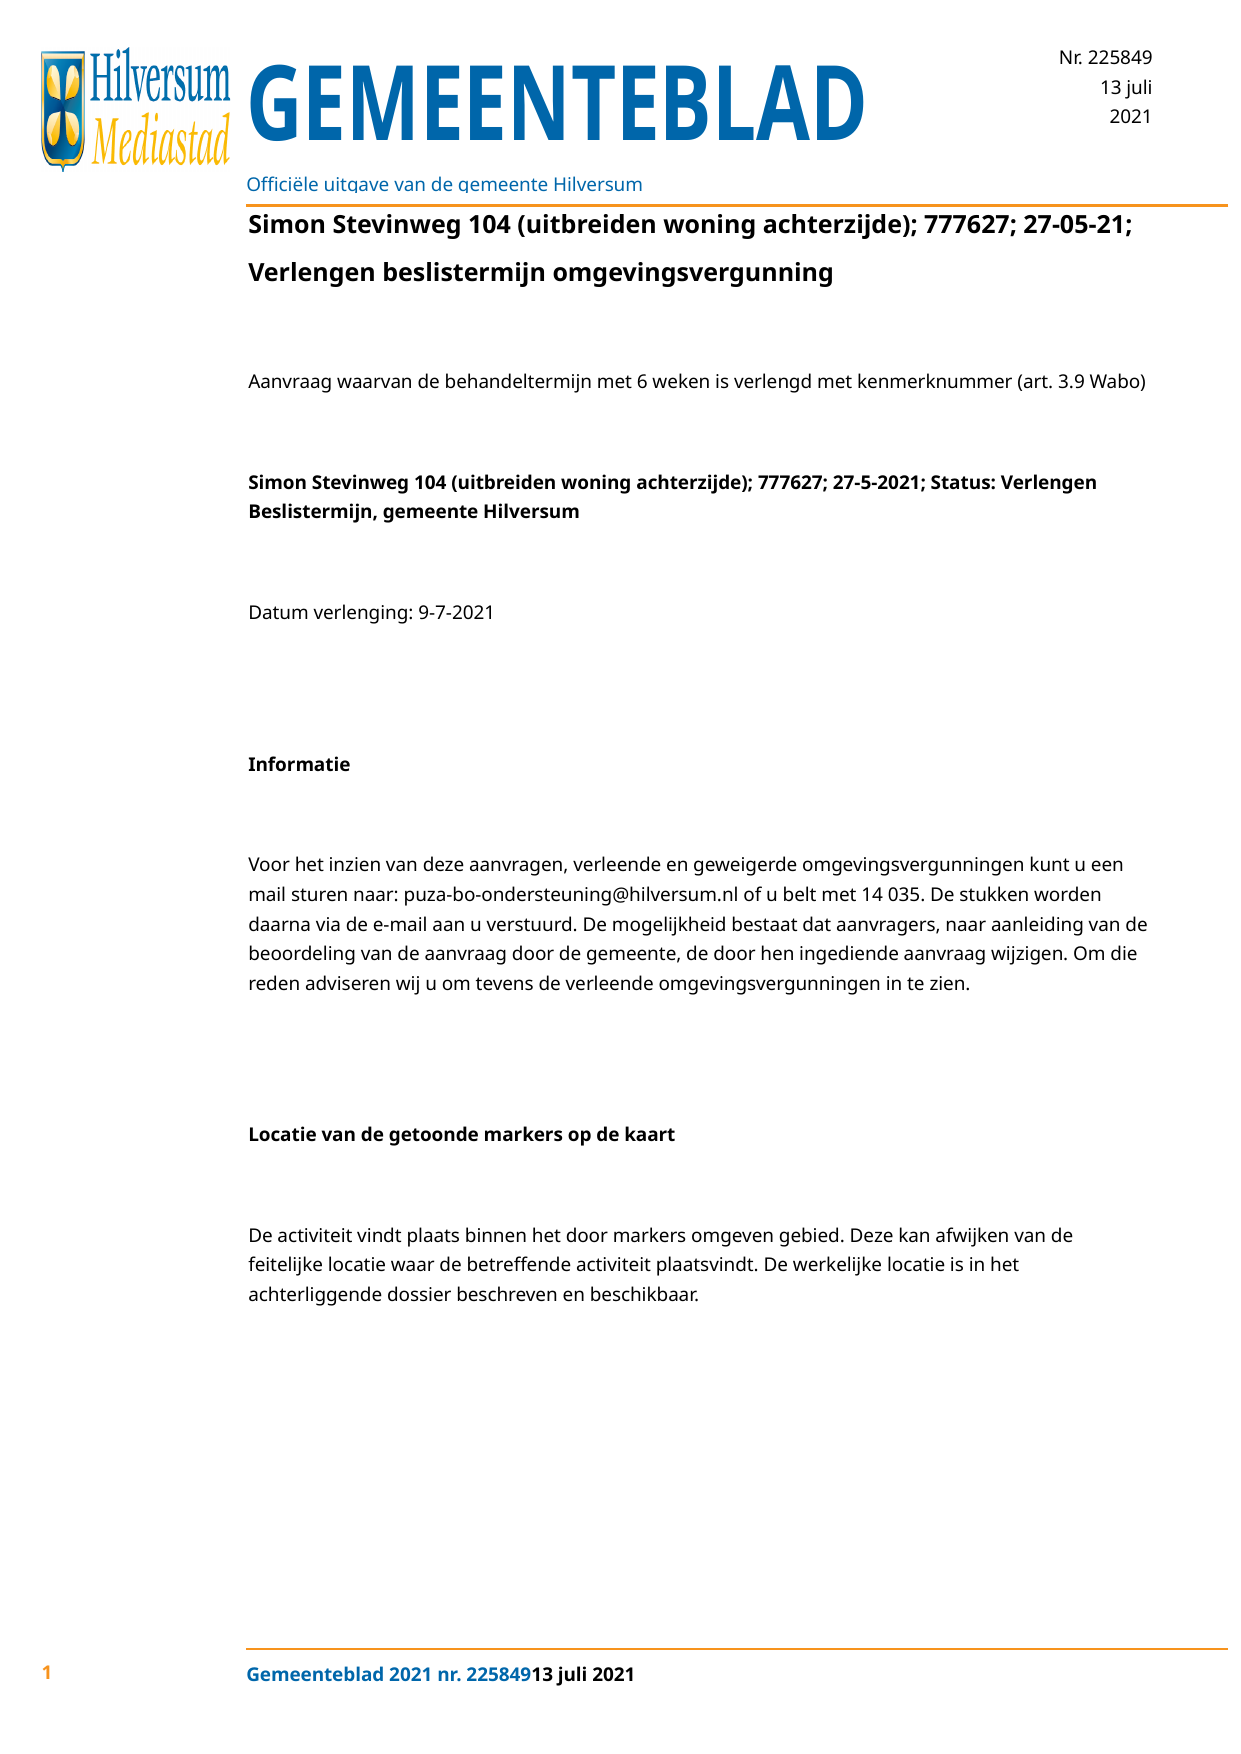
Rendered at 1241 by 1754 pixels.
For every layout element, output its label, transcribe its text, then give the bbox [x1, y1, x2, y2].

text Simon Stevinweg 104 (uitbreiden woning achterzijde); 777627; 27-05-21; Verlengen beslistermijn omgevingsvergunning [248, 207, 1152, 288]
text De activiteit vindt plaats binnen het door markers omgeven gebied. Deze kan afwijken van de feitelijke locatie waar de betreffende activiteit plaatsvindt. De werkelijke locatie is in het achterliggende dossier beschreven en beschikbaar. [248, 1222, 1152, 1307]
text Informatie [248, 751, 1152, 777]
text Voor het inzien van deze aanvragen, verleende en geweigerde omgevingsvergunningen kunt u een mail sturen naar: puza-bo-ondersteuning@hilversum.nl of u belt met 14 035. De stukken worden daarna via de e-mail aan u verstuurd. De mogelijkheid bestaat dat aanvragers, naar aanleiding van de beoordeling van de aanvraag door de gemeente, de door hen ingediende aanvraag wijzigen. Om die reden adviseren wij u om tevens de verleende omgevingsvergunningen in te zien. [248, 852, 1152, 996]
text Datum verlenging: 9-7-2021 [248, 599, 1152, 625]
text Aanvraag waarvan de behandeltermijn met 6 weken is verlengd met kenmerknummer (art. 3.9 Wabo) [248, 368, 1152, 394]
picture [41, 47, 231, 172]
text Locatie van de getoonde markers op de kaart [248, 1121, 1152, 1147]
text Simon Stevinweg 104 (uitbreiden woning achterzijde); 777627; 27-5-2021; Status: Verlengen Beslistermijn, gemeente Hilversum [248, 469, 1152, 524]
